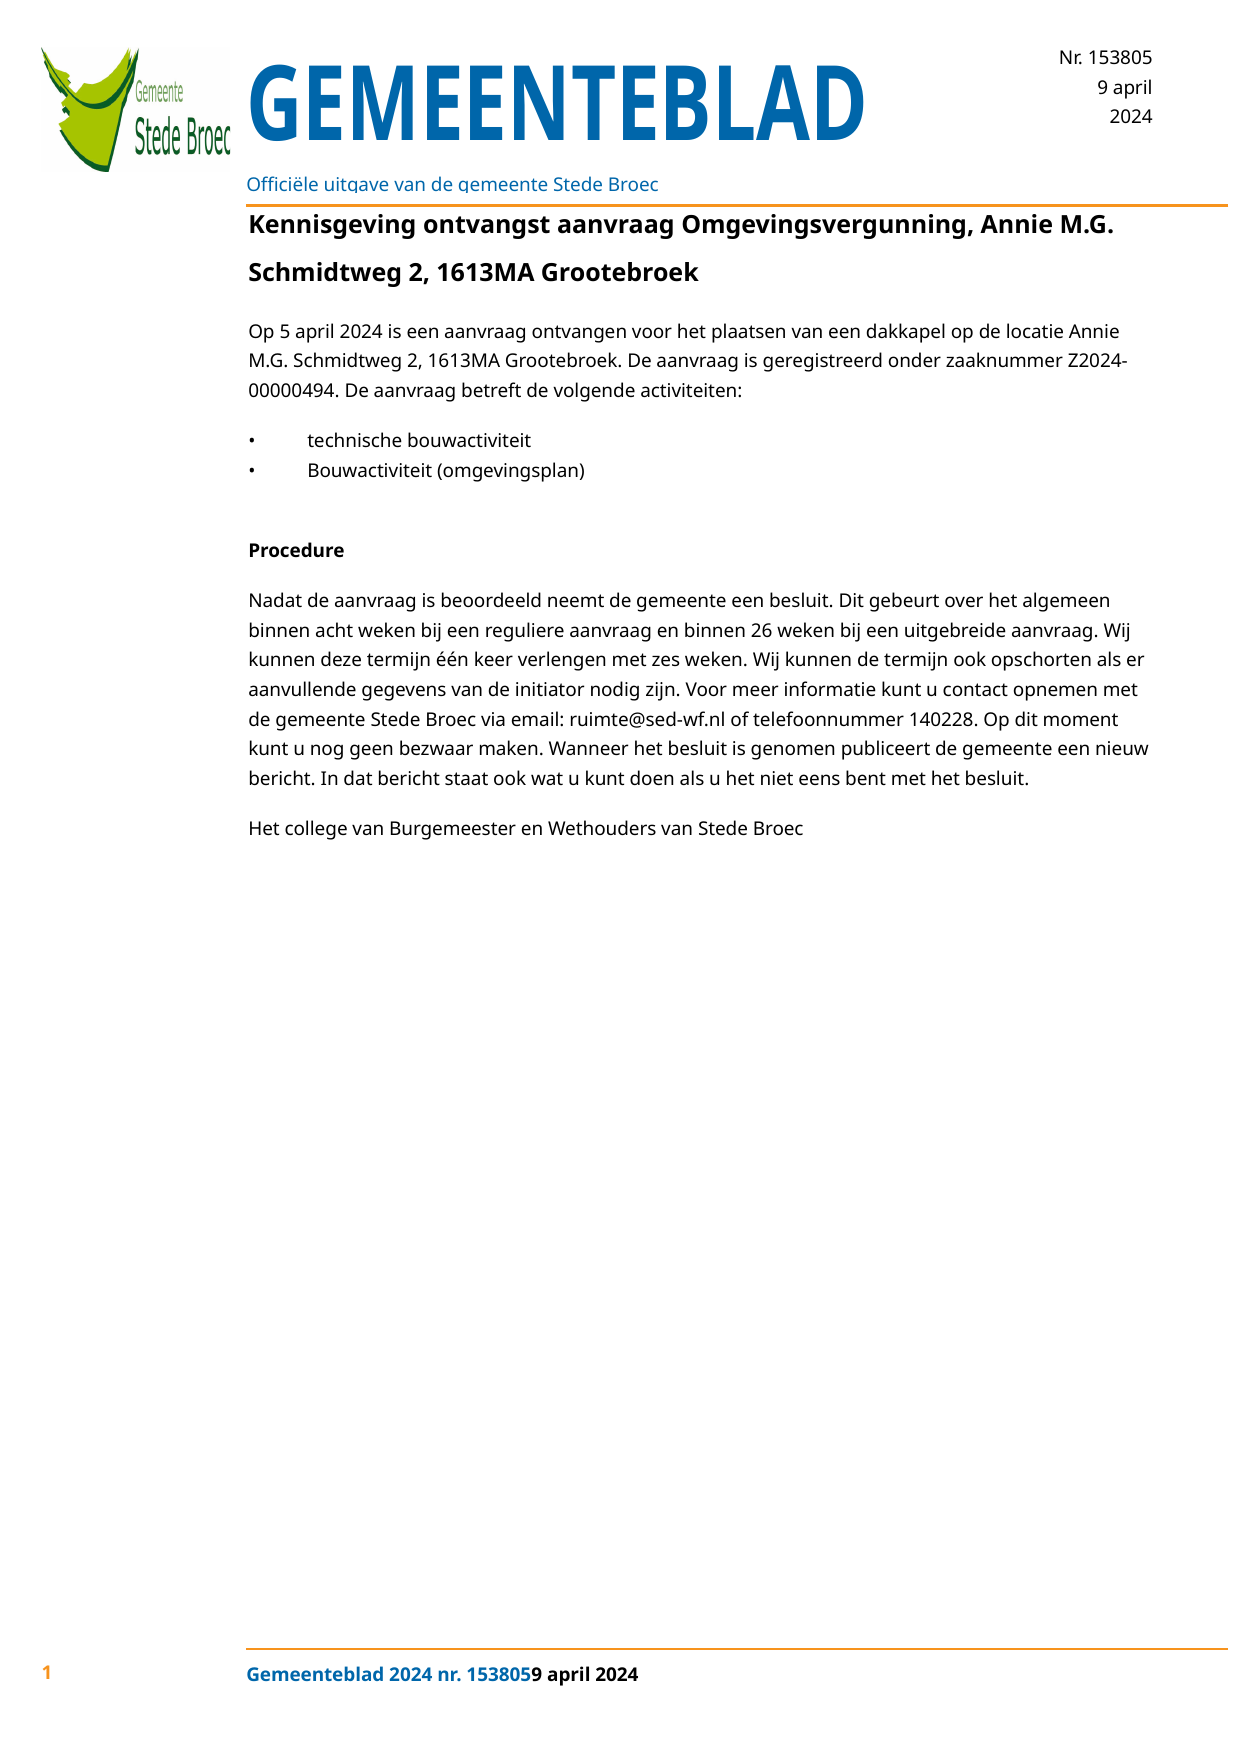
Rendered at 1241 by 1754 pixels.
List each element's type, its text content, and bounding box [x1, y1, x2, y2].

text Nadat de aanvraag is beoordeeld neemt de gemeente een besluit. Dit gebeurt over het algemeen binnen acht weken bij een reguliere aanvraag en binnen 26 weken bij een uitgebreide aanvraag. Wij kunnen deze termijn één keer verlengen met zes weken. Wij kunnen de termijn ook opschorten als er aanvullende gegevens van de initiator nodig zijn. Voor meer informatie kunt u contact opnemen met de gemeente Stede Broec via email: ruimte@sed-wf.nl of telefoonnummer 140228. Op dit moment kunt u nog geen bezwaar maken. Wanneer het besluit is genomen publiceert de gemeente een nieuw bericht. In dat bericht staat ook wat u kunt doen als u het niet eens bent met het besluit. [248, 587, 1152, 791]
list Bouwactiviteit (omgevingsplan) [248, 457, 1152, 483]
text Kennisgeving ontvangst aanvraag Omgevingsvergunning, Annie M.G. Schmidtweg 2, 1613MA Grootebroek [248, 207, 1152, 288]
picture [41, 47, 231, 172]
text Op 5 april 2024 is een aanvraag ontvangen voor het plaatsen van een dakkapel op de locatie Annie M.G. Schmidtweg 2, 1613MA Grootebroek. De aanvraag is geregistreerd onder zaaknummer Z2024-00000494. De aanvraag betreft de volgende activiteiten: [248, 318, 1152, 403]
list technische bouwactiviteit [248, 427, 1152, 453]
text Procedure [248, 537, 1152, 563]
text Het college van Burgemeester en Wethouders van Stede Broec [248, 815, 1152, 841]
